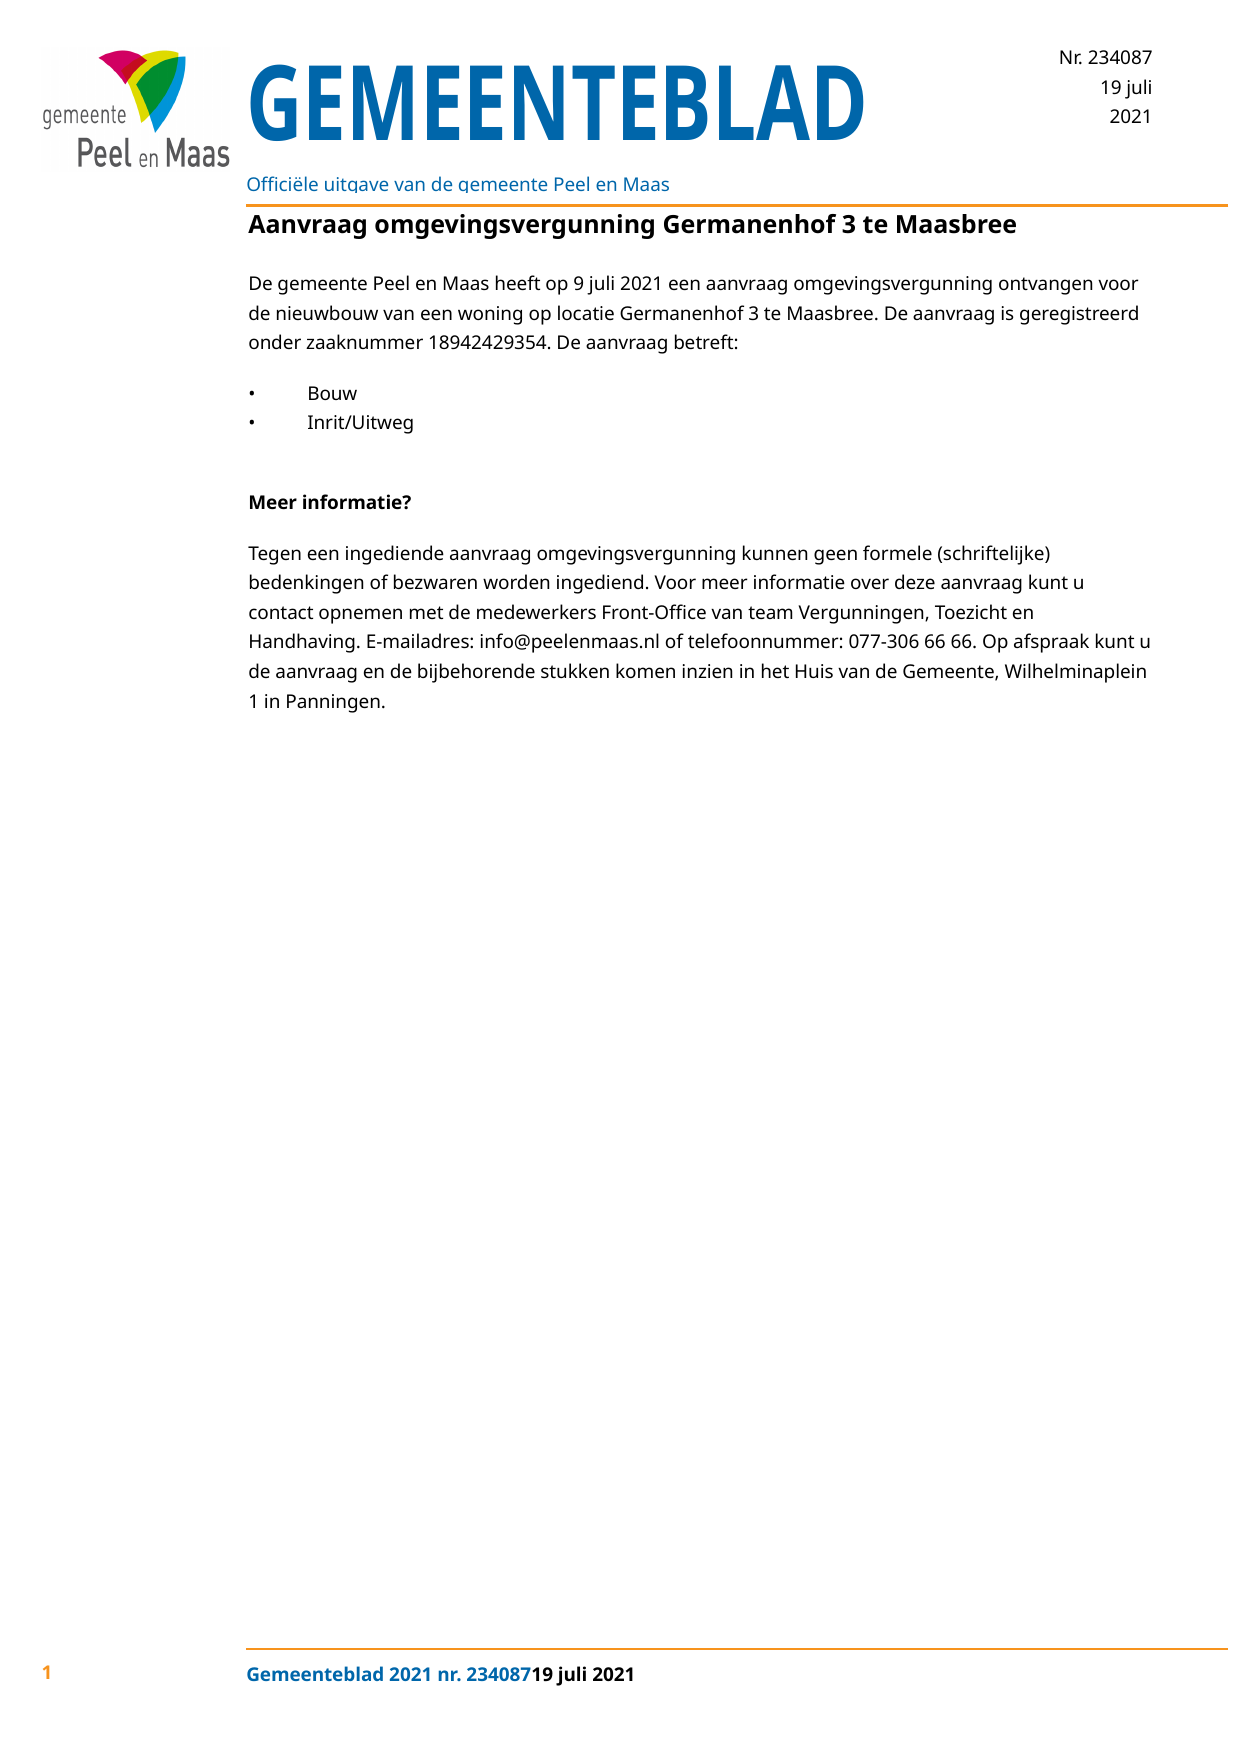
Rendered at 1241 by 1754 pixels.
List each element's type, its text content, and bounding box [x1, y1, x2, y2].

list Bouw [248, 380, 1152, 406]
text De gemeente Peel en Maas heeft op 9 juli 2021 een aanvraag omgevingsvergunning ontvangen voor de nieuwbouw van een woning op locatie Germanenhof 3 te Maasbree. De aanvraag is geregistreerd onder zaaknummer 18942429354. De aanvraag betreft: [248, 270, 1152, 355]
text Aanvraag omgevingsvergunning Germanenhof 3 te Maasbree [248, 207, 1152, 241]
text Meer informatie? [248, 489, 1152, 515]
list Inrit/Uitweg [248, 409, 1152, 435]
text Tegen een ingediende aanvraag omgevingsvergunning kunnen geen formele (schriftelijke) bedenkingen of bezwaren worden ingediend. Voor meer informatie over deze aanvraag kunt u contact opnemen met de medewerkers Front-Office van team Vergunningen, Toezicht en Handhaving. E-mailadres: info@peelenmaas.nl of telefoonnummer: 077-306 66 66. Op afspraak kunt u de aanvraag en de bijbehorende stukken komen inzien in het Huis van de Gemeente, Wilhelminaplein 1 in Panningen. [248, 540, 1152, 713]
picture [41, 47, 231, 172]
